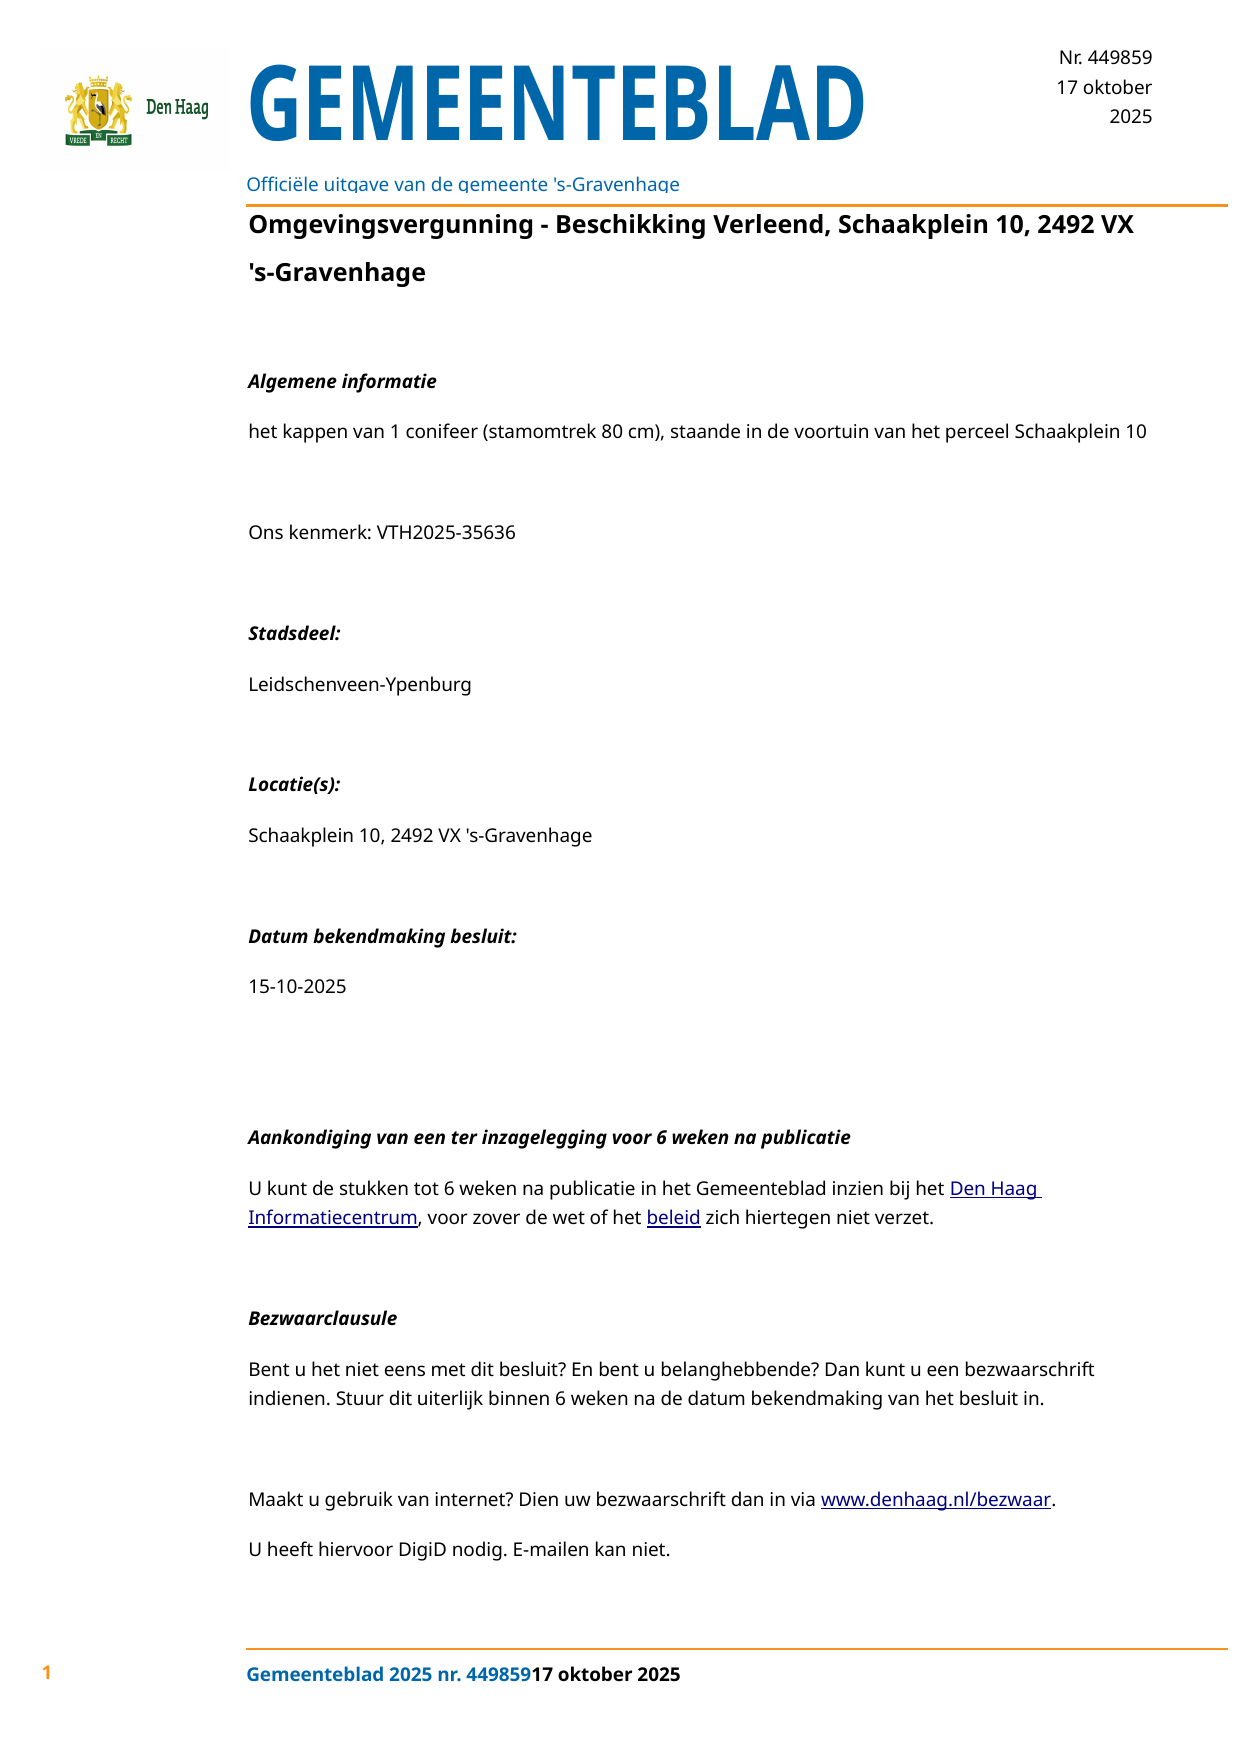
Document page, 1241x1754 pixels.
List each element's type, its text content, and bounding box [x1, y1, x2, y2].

text Maakt u gebruik van internet? Dien uw bezwaarschrift dan in via www.denhaag.nl/bezwaar. [248, 1486, 1152, 1512]
text 15-10-2025 [248, 973, 1152, 999]
text Locatie(s): [248, 772, 1152, 797]
text Omgevingsvergunning - Beschikking Verleend, Schaakplein 10, 2492 VX 's-Gravenhage [248, 207, 1152, 288]
picture [41, 47, 231, 172]
text Leidschenveen-Ypenburg [248, 671, 1152, 697]
text Ons kenmerk: VTH2025-35636 [248, 519, 1152, 545]
text U heeft hiervoor DigiD nodig. E-mailen kan niet. [248, 1537, 1152, 1562]
text Bent u het niet eens met dit besluit? En bent u belanghebbende? Dan kunt u een bezwaarschrift indienen. Stuur dit uiterlijk binnen 6 weken na de datum bekendmaking van het besluit in. [248, 1356, 1152, 1411]
text het kappen van 1 conifeer (stamomtrek 80 cm), staande in de voortuin van het perceel Schaakplein 10 [248, 419, 1152, 444]
text Datum bekendmaking besluit: [248, 923, 1152, 949]
text Schaakplein 10, 2492 VX 's-Gravenhage [248, 822, 1152, 848]
text Algemene informatie [248, 368, 1152, 394]
text U kunt de stukken tot 6 weken na publicatie in het Gemeenteblad inzien bij het Den Haag Informatiecentrum, voor zover de wet of het beleid zich hiertegen niet verzet. [248, 1175, 1152, 1230]
text Aankondiging van een ter inzagelegging voor 6 weken na publicatie [248, 1124, 1152, 1150]
text Stadsdeel: [248, 620, 1152, 646]
text Bezwaarclausule [248, 1305, 1152, 1331]
